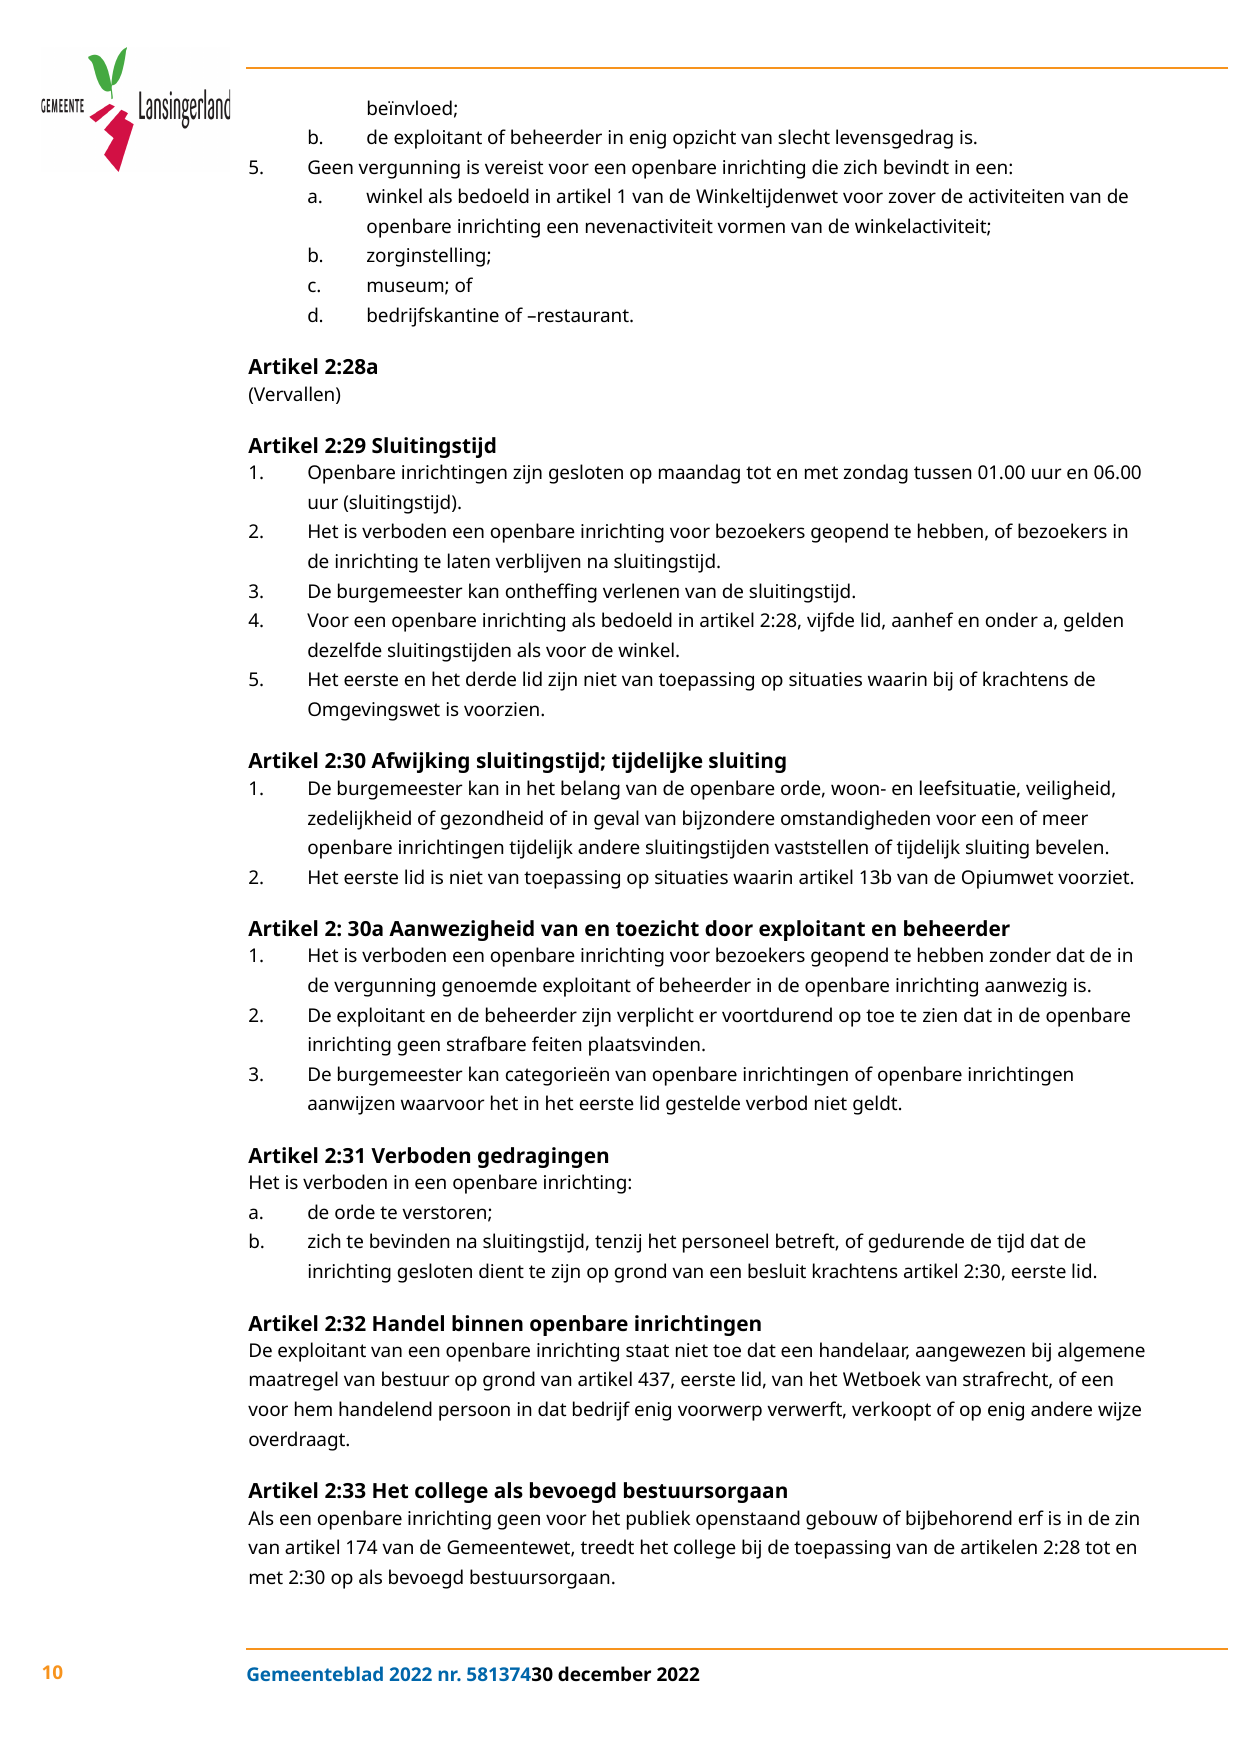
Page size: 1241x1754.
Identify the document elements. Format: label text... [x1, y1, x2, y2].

list beïnvloed; [307, 95, 1152, 121]
list De exploitant en de beheerder zijn verplicht er voortdurend op toe te zien dat in de openbare inrichting geen strafbare feiten plaatsvinden. [248, 1002, 1152, 1057]
list Het eerste en het derde lid zijn niet van toepassing op situaties waarin bij of krachtens de Omgevingswet is voorzien. [248, 667, 1152, 722]
text Als een openbare inrichting geen voor het publiek openstaand gebouw of bijbehorend erf is in de zin van artikel 174 van de Gemeentewet, treedt het college bij de toepassing van de artikelen 2:28 tot en met 2:30 op als bevoegd bestuursorgaan. [248, 1505, 1152, 1589]
list Geen vergunning is vereist voor een openbare inrichting die zich bevindt in een: [248, 154, 1152, 180]
list de orde te verstoren; [248, 1199, 1152, 1225]
list de exploitant of beheerder in enig opzicht van slecht levensgedrag is. [307, 124, 1152, 150]
list Openbare inrichtingen zijn gesloten op maandag tot en met zondag tussen 01.00 uur en 06.00 uur (sluitingstijd). [248, 459, 1152, 515]
list bedrijfskantine of –restaurant. [307, 302, 1152, 328]
picture [41, 47, 231, 172]
list Het eerste lid is niet van toepassing op situaties waarin artikel 13b van de Opiumwet voorziet. [248, 864, 1152, 889]
text Artikel 2:32 Handel binnen openbare inrichtingen [248, 1309, 1152, 1337]
text Artikel 2:33 Het college als bevoegd bestuursorgaan [248, 1476, 1152, 1505]
list museum; of [307, 272, 1152, 298]
text De exploitant van een openbare inrichting staat niet toe dat een handelaar, aangewezen bij algemene maatregel van bestuur op grond van artikel 437, eerste lid, van het Wetboek van strafrecht, of een voor hem handelend persoon in dat bedrijf enig voorwerp verwerft, verkoopt of op enig andere wijze overdraagt. [248, 1337, 1152, 1452]
list De burgemeester kan categorieën van openbare inrichtingen of openbare inrichtingen aanwijzen waarvoor het in het eerste lid gestelde verbod niet geldt. [248, 1061, 1152, 1116]
list Het is verboden een openbare inrichting voor bezoekers geopend te hebben, of bezoekers in de inrichting te laten verblijven na sluitingstijd. [248, 519, 1152, 574]
text Het is verboden in een openbare inrichting: [248, 1169, 1152, 1195]
list winkel als bedoeld in artikel 1 van de Winkeltijdenwet voor zover de activiteiten van de openbare inrichting een nevenactiviteit vormen van de winkelactiviteit; [307, 183, 1152, 239]
text Artikel 2:29 Sluitingstijd [248, 431, 1152, 459]
text Artikel 2:28a [248, 352, 1152, 381]
text Artikel 2:31 Verboden gedragingen [248, 1141, 1152, 1169]
text (Vervallen) [248, 381, 1152, 406]
list zich te bevinden na sluitingstijd, tenzij het personeel betreft, of gedurende de tijd dat de inrichting gesloten dient te zijn op grond van een besluit krachtens artikel 2:30, eerste lid. [248, 1229, 1152, 1284]
list De burgemeester kan in het belang van de openbare orde, woon- en leefsituatie, veiligheid, zedelijkheid of gezondheid of in geval van bijzondere omstandigheden voor een of meer openbare inrichtingen tijdelijk andere sluitingstijden vaststellen of tijdelijk sluiting bevelen. [248, 775, 1152, 860]
list zorginstelling; [307, 243, 1152, 268]
text Artikel 2:30 Afwijking sluitingstijd; tijdelijke sluiting [248, 747, 1152, 775]
list De burgemeester kan ontheffing verlenen van de sluitingstijd. [248, 578, 1152, 604]
list Het is verboden een openbare inrichting voor bezoekers geopend te hebben zonder dat de in de vergunning genoemde exploitant of beheerder in de openbare inrichting aanwezig is. [248, 943, 1152, 998]
text Artikel 2: 30a Aanwezigheid van en toezicht door exploitant en beheerder [248, 914, 1152, 943]
list Voor een openbare inrichting als bedoeld in artikel 2:28, vijfde lid, aanhef en onder a, gelden dezelfde sluitingstijden als voor de winkel. [248, 607, 1152, 663]
